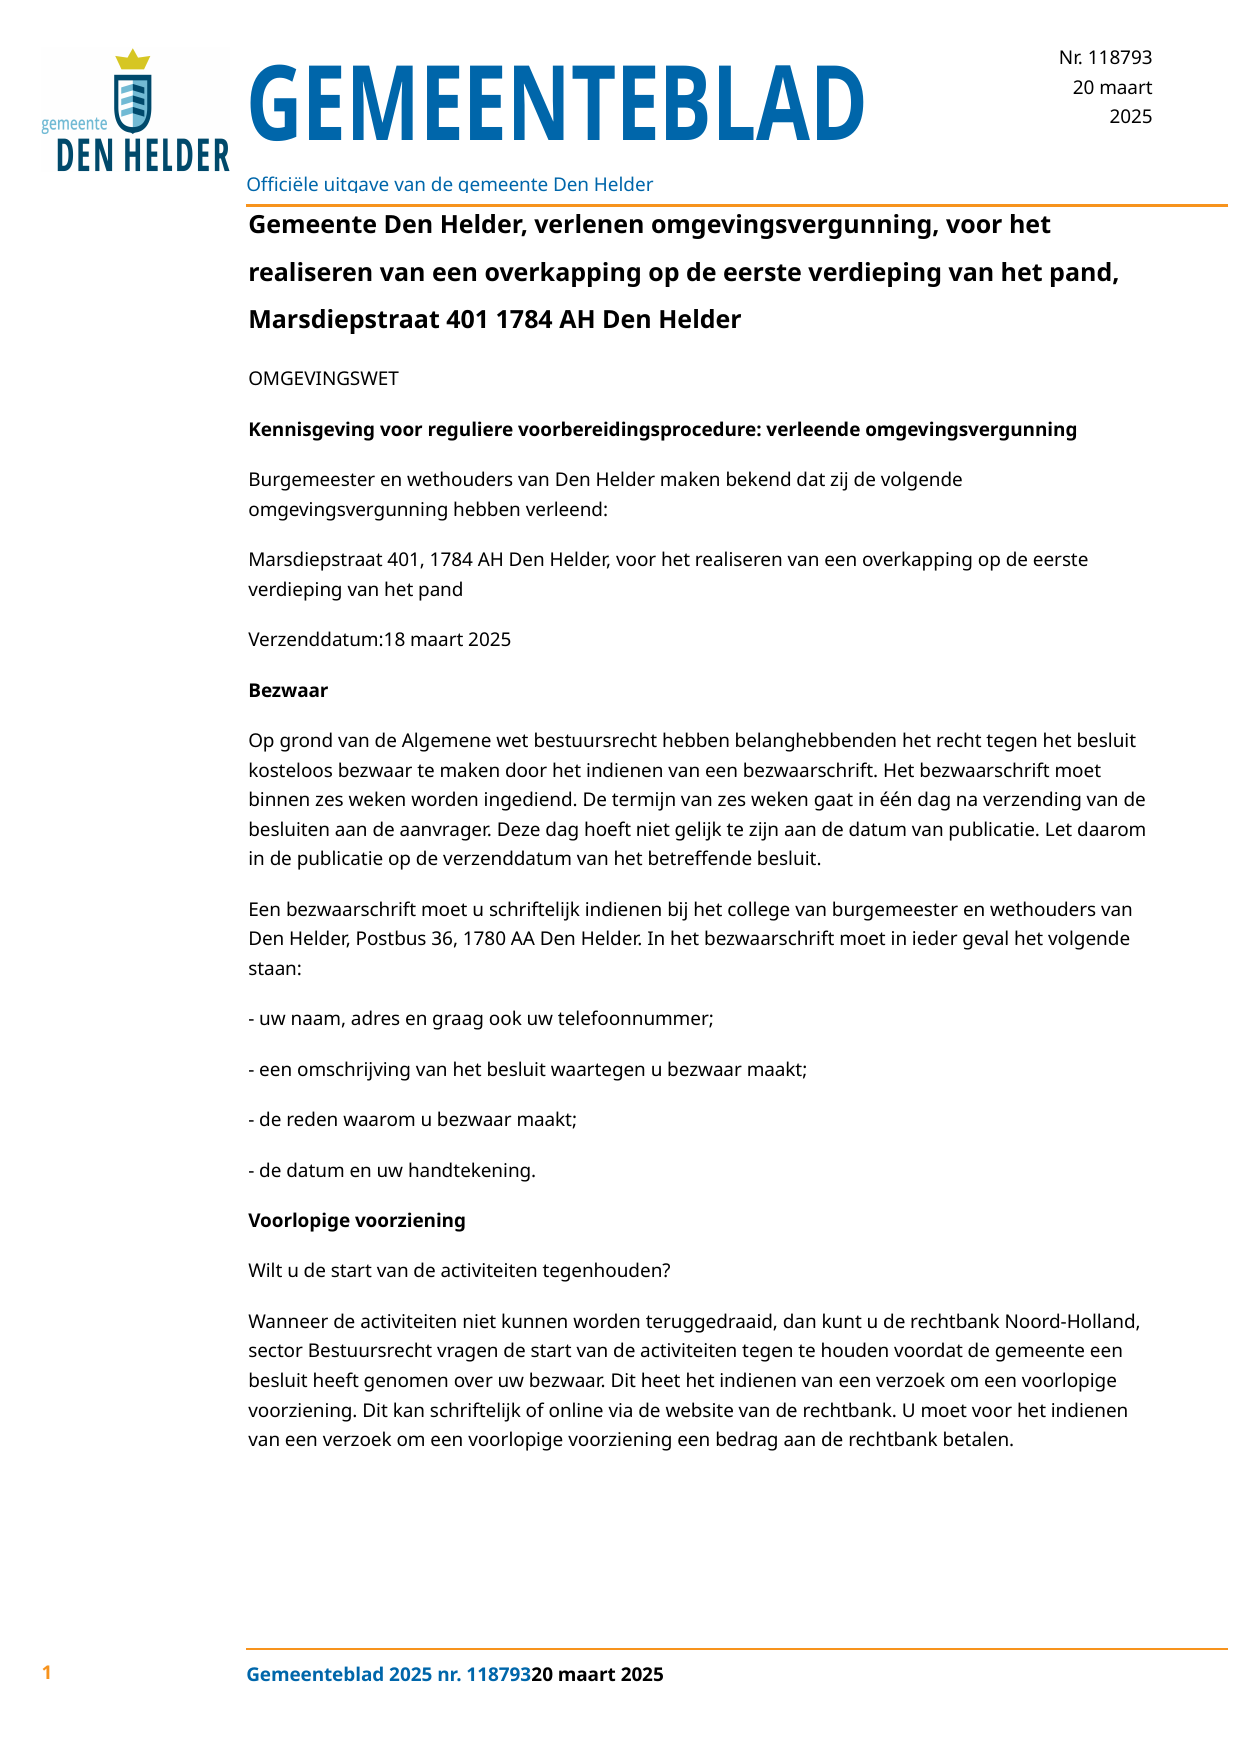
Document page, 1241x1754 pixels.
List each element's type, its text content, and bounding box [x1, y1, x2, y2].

text Marsdiepstraat 401, 1784 AH Den Helder, voor het realiseren van een overkapping op de eerste verdieping van het pand [248, 546, 1152, 602]
text - de datum en uw handtekening. [248, 1157, 1152, 1182]
picture [182, 144, 187, 165]
picture [41, 47, 231, 172]
text Een bezwaarschrift moet u schriftelijk indienen bij het college van burgemeester en wethouders van Den Helder, Postbus 36, 1780 AA Den Helder. In het bezwaarschrift moet in ieder geval het volgende staan: [248, 896, 1152, 981]
text - uw naam, adres en graag ook uw telefoonnummer; [248, 1006, 1152, 1031]
text - een omschrijving van het besluit waartegen u bezwaar maakt; [248, 1056, 1152, 1082]
text Voorlopige voorziening [248, 1207, 1152, 1233]
picture [220, 160, 224, 172]
picture [130, 157, 135, 172]
text OMGEVINGSWET [248, 366, 1152, 391]
text - de reden waarom u bezwaar maakt; [248, 1106, 1152, 1132]
text Verzenddatum:18 maart 2025 [248, 626, 1152, 652]
text Burgemeester en wethouders van Den Helder maken bekend dat zij de volgende omgevingsvergunning hebben verleend: [248, 466, 1152, 522]
picture [63, 144, 68, 165]
text Bezwaar [248, 677, 1152, 702]
text Kennisgeving voor reguliere voorbereidingsprocedure: verleende omgevingsvergunning [248, 416, 1152, 442]
text Op grond van de Algemene wet bestuursrecht hebben belanghebbenden het recht tegen het besluit kosteloos bezwaar te maken door het indienen van een bezwaarschrift. Het bezwaarschrift moet binnen zes weken worden ingediend. De termijn van zes weken gaat in één dag na verzending van de besluiten aan de aanvrager. Deze dag hoeft niet gelijk te zijn aan de datum van publicatie. Let daarom in de publicatie op de verzenddatum van het betreffende besluit. [248, 727, 1152, 871]
text Wanneer de activiteiten niet kunnen worden teruggedraaid, dan kunt u de rechtbank Noord-Holland, sector Bestuursrecht vragen de start van de activiteiten tegen te houden voordat de gemeente een besluit heeft genomen over uw bezwaar. Dit heet het indienen van een verzoek om een voorlopige voorziening. Dit kan schriftelijk of online via de website van de rechtbank. U moet voor het indienen van een verzoek om een voorlopige voorziening een bedrag aan de rechtbank betalen. [248, 1308, 1152, 1452]
text Wilt u de start van de activiteiten tegenhouden? [248, 1258, 1152, 1283]
text Gemeente Den Helder, verlenen omgevingsvergunning, voor het realiseren van een overkapping op de eerste verdieping van het pand, Marsdiepstraat 401 1784 AH Den Helder [248, 207, 1152, 336]
picture [100, 154, 106, 172]
